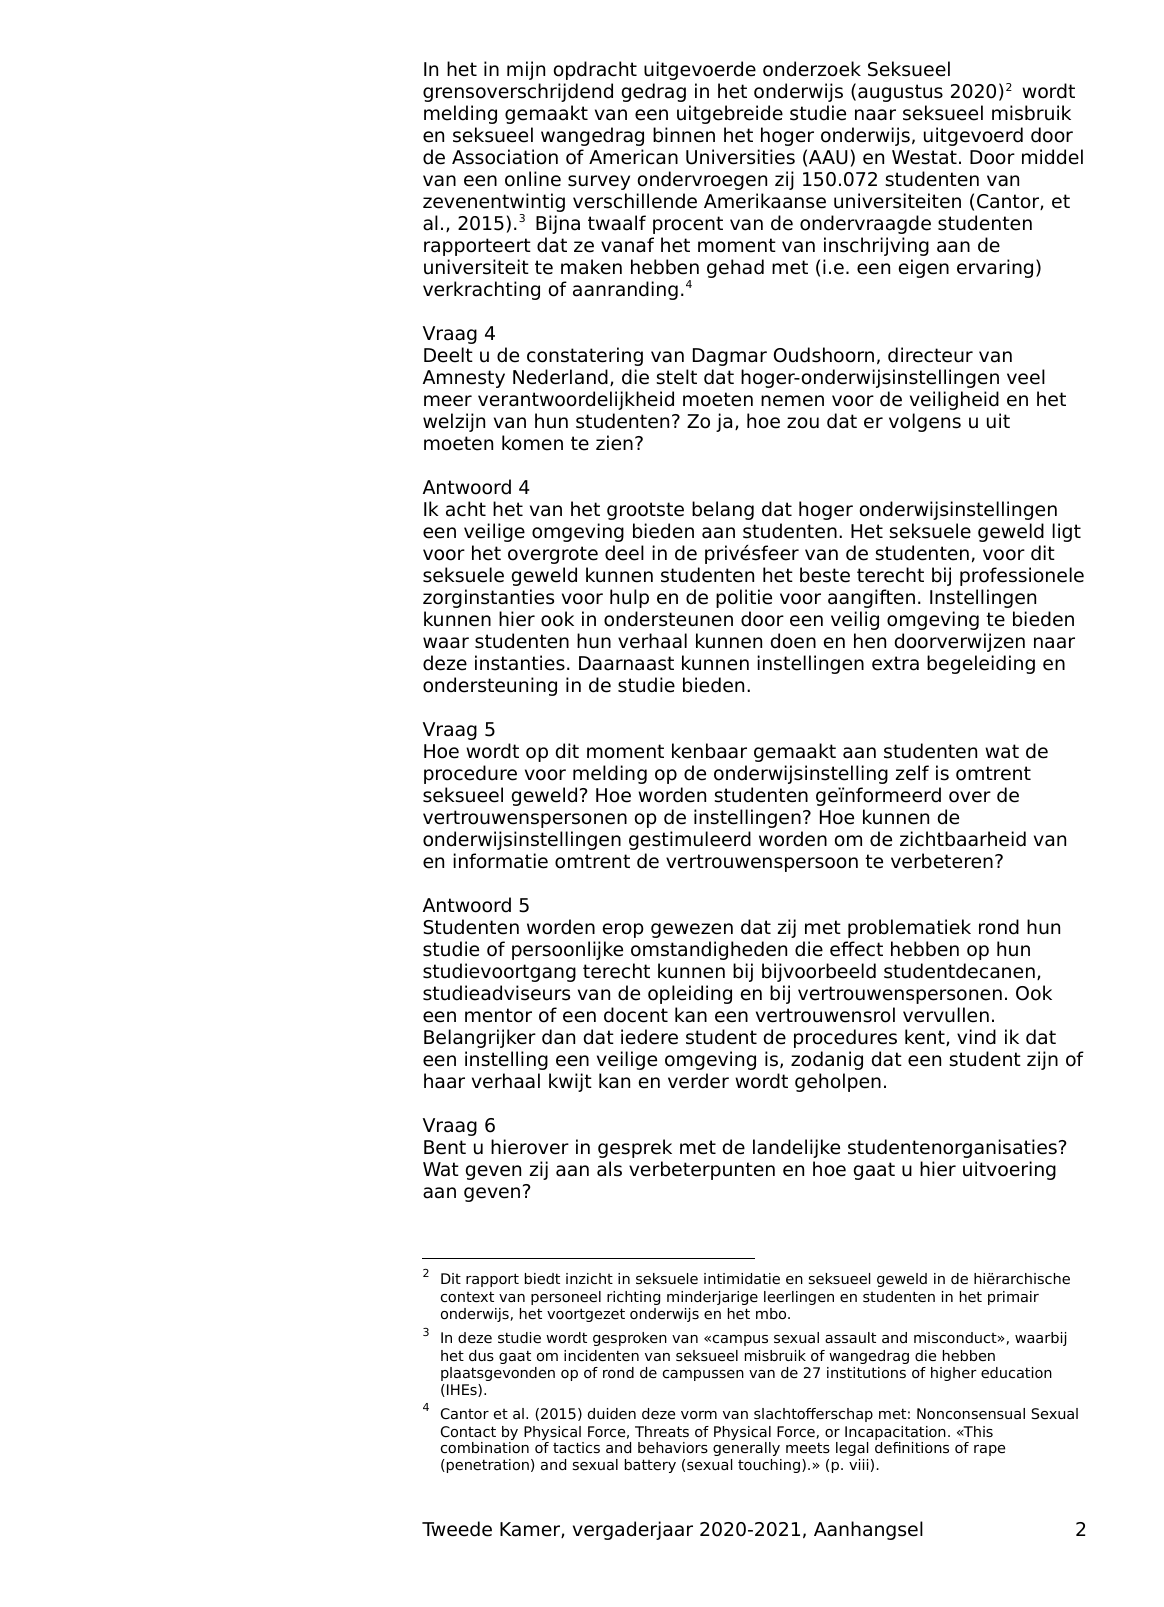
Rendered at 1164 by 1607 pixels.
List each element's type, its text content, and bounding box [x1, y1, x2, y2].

text Cantor et al. (2015) duiden deze vorm van slachtofferschap met: Nonconsensual Sexual Contact by Physical Force, Threats of Physical Force, or Incapacitation. «This combination of tactics and behaviors generally meets legal definitions of rape (penetration) and sexual battery (sexual touching).» (p. viii). [422, 1402, 1087, 1474]
text Antwoord 4 [422, 477, 1087, 499]
text Studenten worden erop gewezen dat zij met problematiek rond hun studie of persoonlijke omstandigheden die effect hebben op hun studievoortgang terecht kunnen bij bijvoorbeeld studentdecanen, studieadviseurs van de opleiding en bij vertrouwenspersonen. Ook een mentor of een docent kan een vertrouwensrol vervullen. Belangrijker dan dat iedere student de procedures kent, vind ik dat een instelling een veilige omgeving is, zodanig dat een student zijn of haar verhaal kwijt kan en verder wordt geholpen. [422, 917, 1087, 1093]
text Dit rapport biedt inzicht in seksuele intimidatie en seksueel geweld in de hiërarchische context van personeel richting minderjarige leerlingen en studenten in het primair onderwijs, het voortgezet onderwijs en het mbo. [422, 1267, 1087, 1323]
text Ik acht het van het grootste belang dat hoger onderwijsinstellingen een veilige omgeving bieden aan studenten. Het seksuele geweld ligt voor het overgrote deel in de privésfeer van de studenten, voor dit seksuele geweld kunnen studenten het beste terecht bij professionele zorginstanties voor hulp en de politie voor aangiften. Instellingen kunnen hier ook in ondersteunen door een veilig omgeving te bieden waar studenten hun verhaal kunnen doen en hen doorverwijzen naar deze instanties. Daarnaast kunnen instellingen extra begeleiding en ondersteuning in de studie bieden. [422, 499, 1087, 697]
text Deelt u de constatering van Dagmar Oudshoorn, directeur van Amnesty Nederland, die stelt dat hoger-onderwijsinstellingen veel meer verantwoordelijkheid moeten nemen voor de veiligheid en het welzijn van hun studenten? Zo ja, hoe zou dat er volgens u uit moeten komen te zien? [422, 345, 1087, 455]
text Antwoord 5 [422, 895, 1087, 917]
text Vraag 4 [422, 323, 1087, 345]
text Vraag 6 [422, 1115, 1087, 1137]
text In het in mijn opdracht uitgevoerde onderzoek Seksueel grensoverschrijdend gedrag in het onderwijs (augustus 2020) wordt melding gemaakt van een uitgebreide studie naar seksueel misbruik en seksueel wangedrag binnen het hoger onderwijs, uitgevoerd door de Association of American Universities (AAU) en Westat. Door middel van een online survey ondervroegen zij 150.072 studenten van zevenentwintig verschillende Amerikaanse universiteiten (Cantor, et al., 2015). Bijna twaalf procent van de ondervraagde studenten rapporteert dat ze vanaf het moment van inschrijving aan de universiteit te maken hebben gehad met (i.e. een eigen ervaring) verkrachting of aanranding. [422, 59, 1087, 301]
text Hoe wordt op dit moment kenbaar gemaakt aan studenten wat de procedure voor melding op de onderwijsinstelling zelf is omtrent seksueel geweld? Hoe worden studenten geïnformeerd over de vertrouwenspersonen op de instellingen? Hoe kunnen de onderwijsinstellingen gestimuleerd worden om de zichtbaarheid van en informatie omtrent de vertrouwenspersoon te verbeteren? [422, 741, 1087, 873]
text Bent u hierover in gesprek met de landelijke studentenorganisaties? Wat geven zij aan als verbeterpunten en hoe gaat u hier uitvoering aan geven? [422, 1137, 1087, 1203]
text Vraag 5 [422, 719, 1087, 741]
text In deze studie wordt gesproken van «campus sexual assault and misconduct», waarbij het dus gaat om incidenten van seksueel misbruik of wangedrag die hebben plaatsgevonden op of rond de campussen van de 27 institutions of higher education (IHEs). [422, 1326, 1087, 1399]
